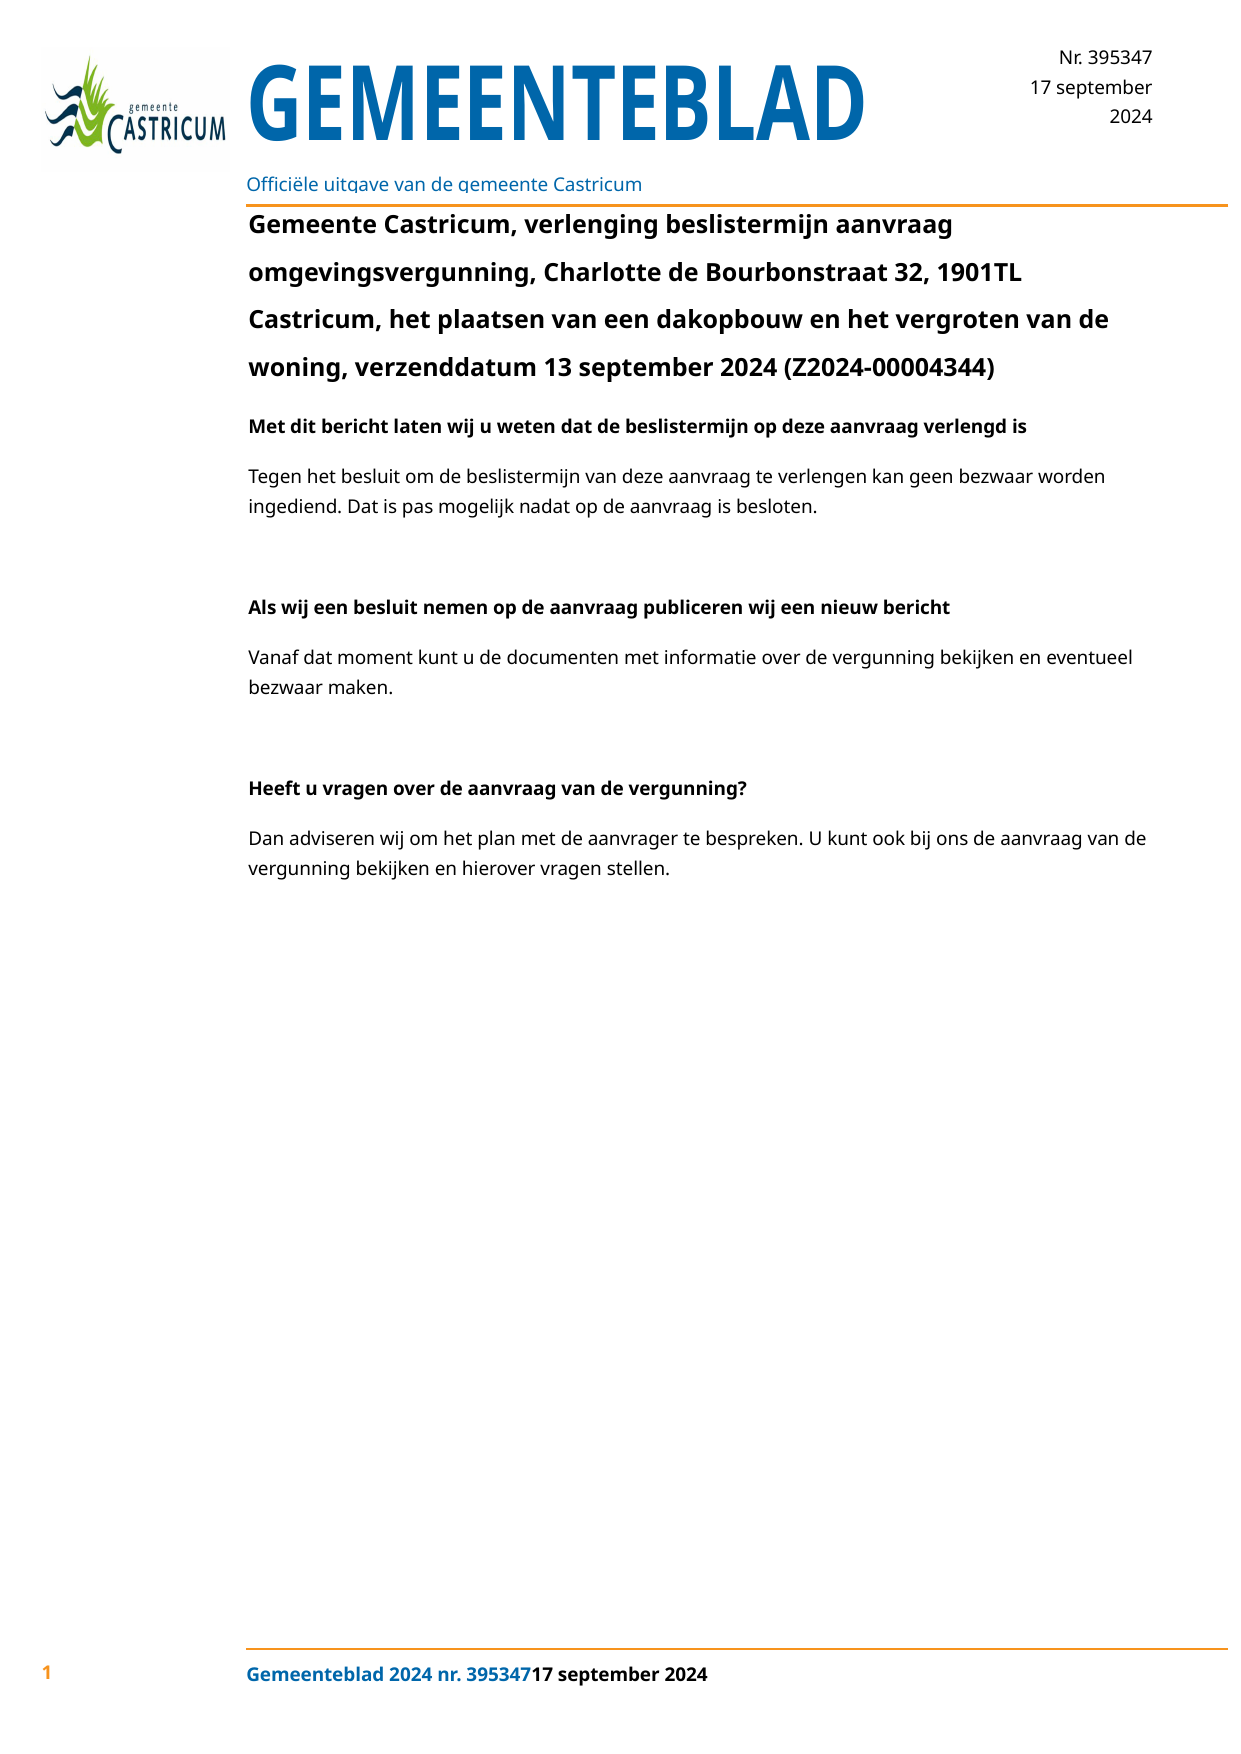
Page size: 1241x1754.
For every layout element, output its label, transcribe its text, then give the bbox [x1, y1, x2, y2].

text Dan adviseren wij om het plan met de aanvrager te bespreken. U kunt ook bij ons de aanvraag van de vergunning bekijken en hierover vragen stellen. [248, 825, 1152, 881]
text Met dit bericht laten wij u weten dat de beslistermijn op deze aanvraag verlengd is [248, 413, 1152, 439]
text Als wij een besluit nemen op de aanvraag publiceren wij een nieuw bericht [248, 594, 1152, 620]
text Tegen het besluit om de beslistermijn van deze aanvraag te verlengen kan geen bezwaar worden ingediend. Dat is pas mogelijk nadat op de aanvraag is besloten. [248, 463, 1152, 519]
text Gemeente Castricum, verlenging beslistermijn aanvraag omgevingsvergunning, Charlotte de Bourbonstraat 32, 1901TL Castricum, het plaatsen van een dakopbouw en het vergroten van de woning, verzenddatum 13 september 2024 (Z2024-00004344) [248, 207, 1152, 384]
picture [41, 47, 231, 172]
text Vanaf dat moment kunt u de documenten met informatie over de vergunning bekijken en eventueel bezwaar maken. [248, 644, 1152, 700]
text Heeft u vragen over de aanvraag van de vergunning? [248, 775, 1152, 801]
